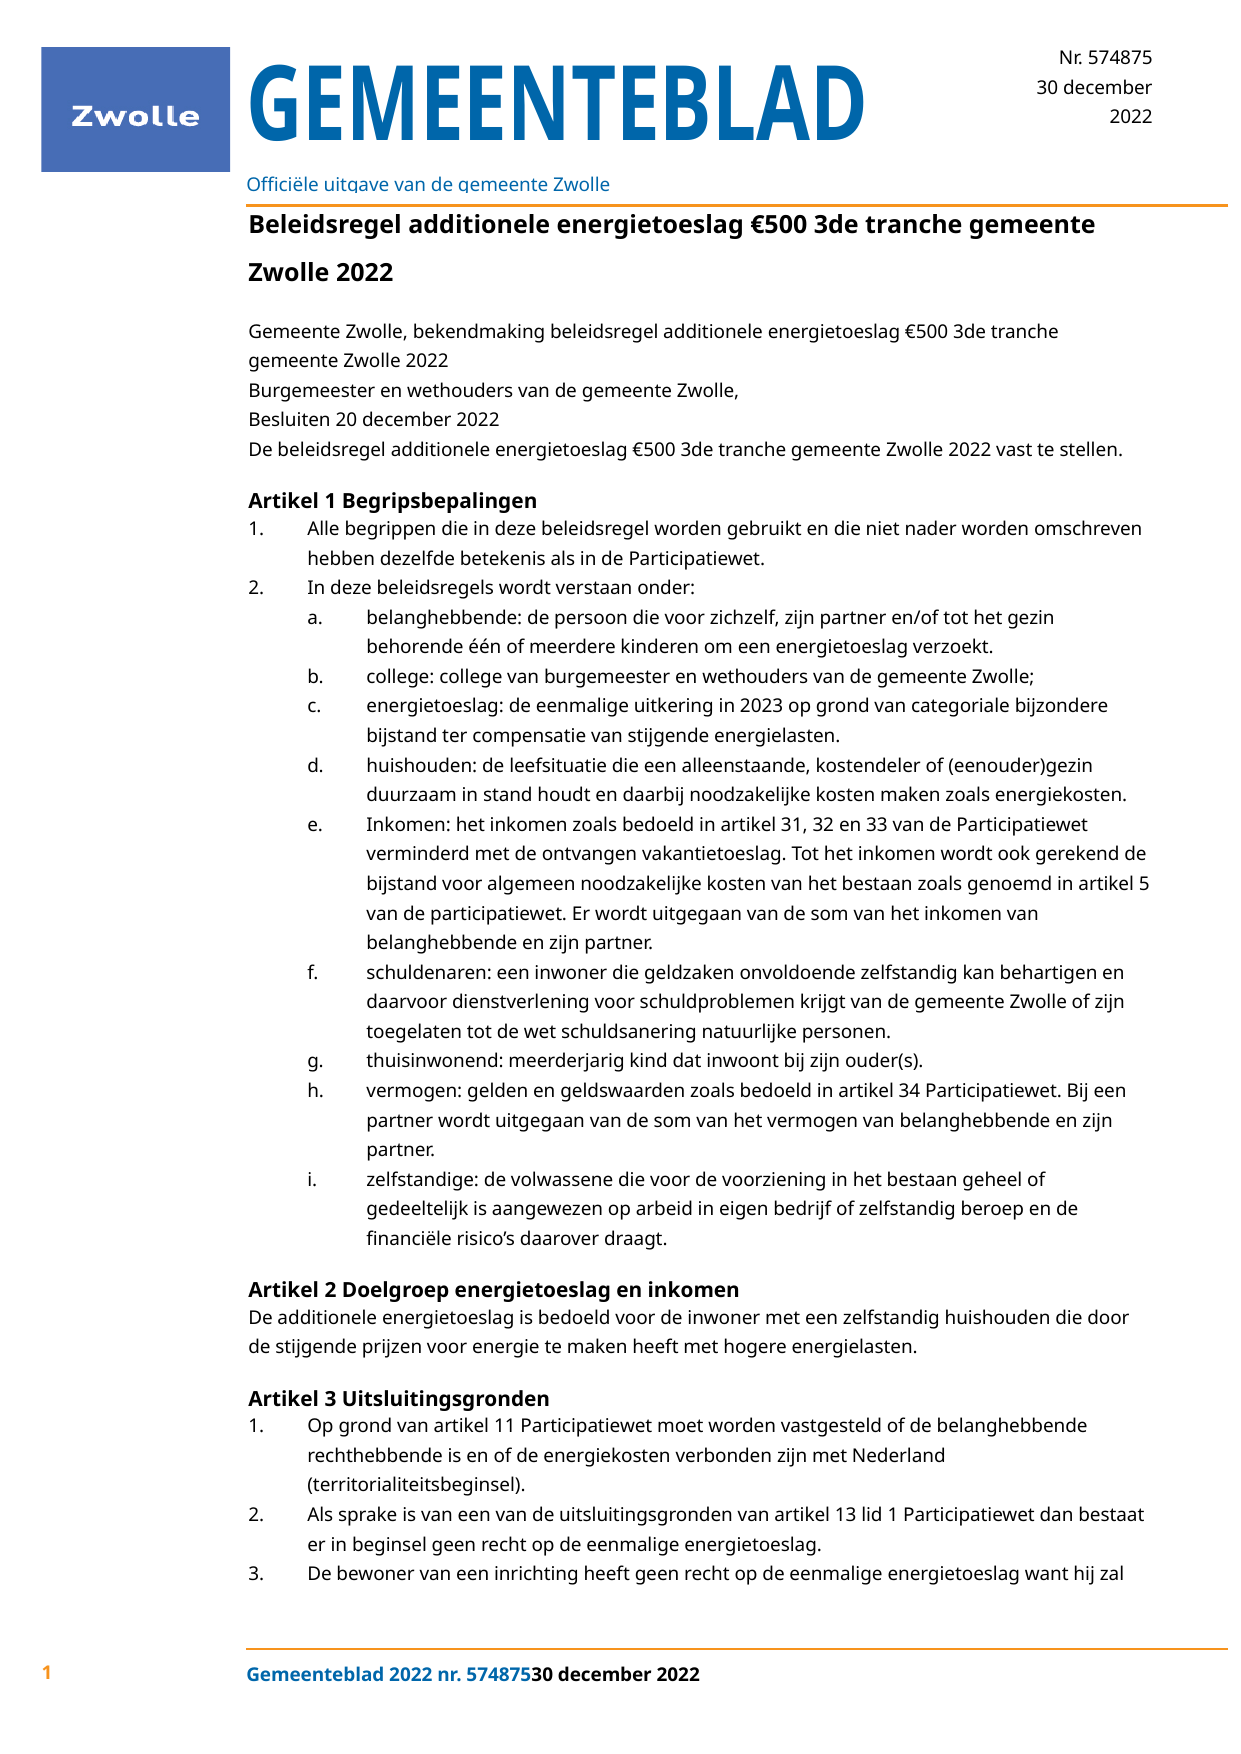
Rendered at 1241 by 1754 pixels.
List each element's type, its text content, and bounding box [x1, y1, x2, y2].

list thuisinwonend: meerderjarig kind dat inwoont bij zijn ouder(s). [307, 1048, 1152, 1073]
list zelfstandige: de volwassene die voor de voorziening in het bestaan geheel of gedeeltelijk is aangewezen op arbeid in eigen bedrijf of zelfstandig beroep en de financiële risico’s daarover draagt. [307, 1166, 1152, 1251]
list vermogen: gelden en geldswaarden zoals bedoeld in artikel 34 Participatiewet. Bij een partner wordt uitgegaan van de som van het vermogen van belanghebbende en zijn partner. [307, 1077, 1152, 1162]
list schuldenaren: een inwoner die geldzaken onvoldoende zelfstandig kan behartigen en daarvoor dienstverlening voor schuldproblemen krijgt van de gemeente Zwolle of zijn toegelaten tot de wet schuldsanering natuurlijke personen. [307, 959, 1152, 1044]
list In deze beleidsregels wordt verstaan onder: [248, 574, 1152, 600]
text De beleidsregel additionele energietoeslag €500 3de tranche gemeente Zwolle 2022 vast te stellen. [248, 436, 1152, 462]
text Gemeente Zwolle, bekendmaking beleidsregel additionele energietoeslag €500 3de tranche gemeente Zwolle 2022 [248, 318, 1152, 373]
text Burgemeester en wethouders van de gemeente Zwolle, [248, 377, 1152, 403]
list Als sprake is van een van de uitsluitingsgronden van artikel 13 lid 1 Participatiewet dan bestaat er in beginsel geen recht op de eenmalige energietoeslag. [248, 1501, 1152, 1556]
list Alle begrippen die in deze beleidsregel worden gebruikt en die niet nader worden omschreven hebben dezelfde betekenis als in de Participatiewet. [248, 515, 1152, 570]
list Op grond van artikel 11 Participatiewet moet worden vastgesteld of de belanghebbende rechthebbende is en of de energiekosten verbonden zijn met Nederland (territorialiteitsbeginsel). [248, 1412, 1152, 1497]
text Artikel 2 Doelgroep energietoeslag en inkomen [248, 1276, 1152, 1304]
picture [41, 47, 231, 172]
text Beleidsregel additionele energietoeslag €500 3de tranche gemeente Zwolle 2022 [248, 207, 1152, 288]
list Inkomen: het inkomen zoals bedoeld in artikel 31, 32 en 33 van de Participatiewet verminderd met de ontvangen vakantietoeslag. Tot het inkomen wordt ook gerekend de bijstand voor algemeen noodzakelijke kosten van het bestaan zoals genoemd in artikel 5 van de participatiewet. Er wordt uitgegaan van de som van het inkomen van belanghebbende en zijn partner. [307, 811, 1152, 955]
list huishouden: de leefsituatie die een alleenstaande, kostendeler of (eenouder)gezin duurzaam in stand houdt en daarbij noodzakelijke kosten maken zoals energiekosten. [307, 752, 1152, 807]
list belanghebbende: de persoon die voor zichzelf, zijn partner en/of tot het gezin behorende één of meerdere kinderen om een energietoeslag verzoekt. [307, 604, 1152, 659]
text Artikel 1 Begripsbepalingen [248, 487, 1152, 515]
text Artikel 3 Uitsluitingsgronden [248, 1384, 1152, 1412]
list college: college van burgemeester en wethouders van de gemeente Zwolle; [307, 663, 1152, 689]
list energietoeslag: de eenmalige uitkering in 2023 op grond van categoriale bijzondere bijstand ter compensatie van stijgende energielasten. [307, 693, 1152, 748]
text Besluiten 20 december 2022 [248, 407, 1152, 432]
list De bewoner van een inrichting heeft geen recht op de eenmalige energietoeslag want hij zal [248, 1560, 1152, 1586]
text De additionele energietoeslag is bedoeld voor de inwoner met een zelfstandig huishouden die door de stijgende prijzen voor energie te maken heeft met hogere energielasten. [248, 1304, 1152, 1359]
